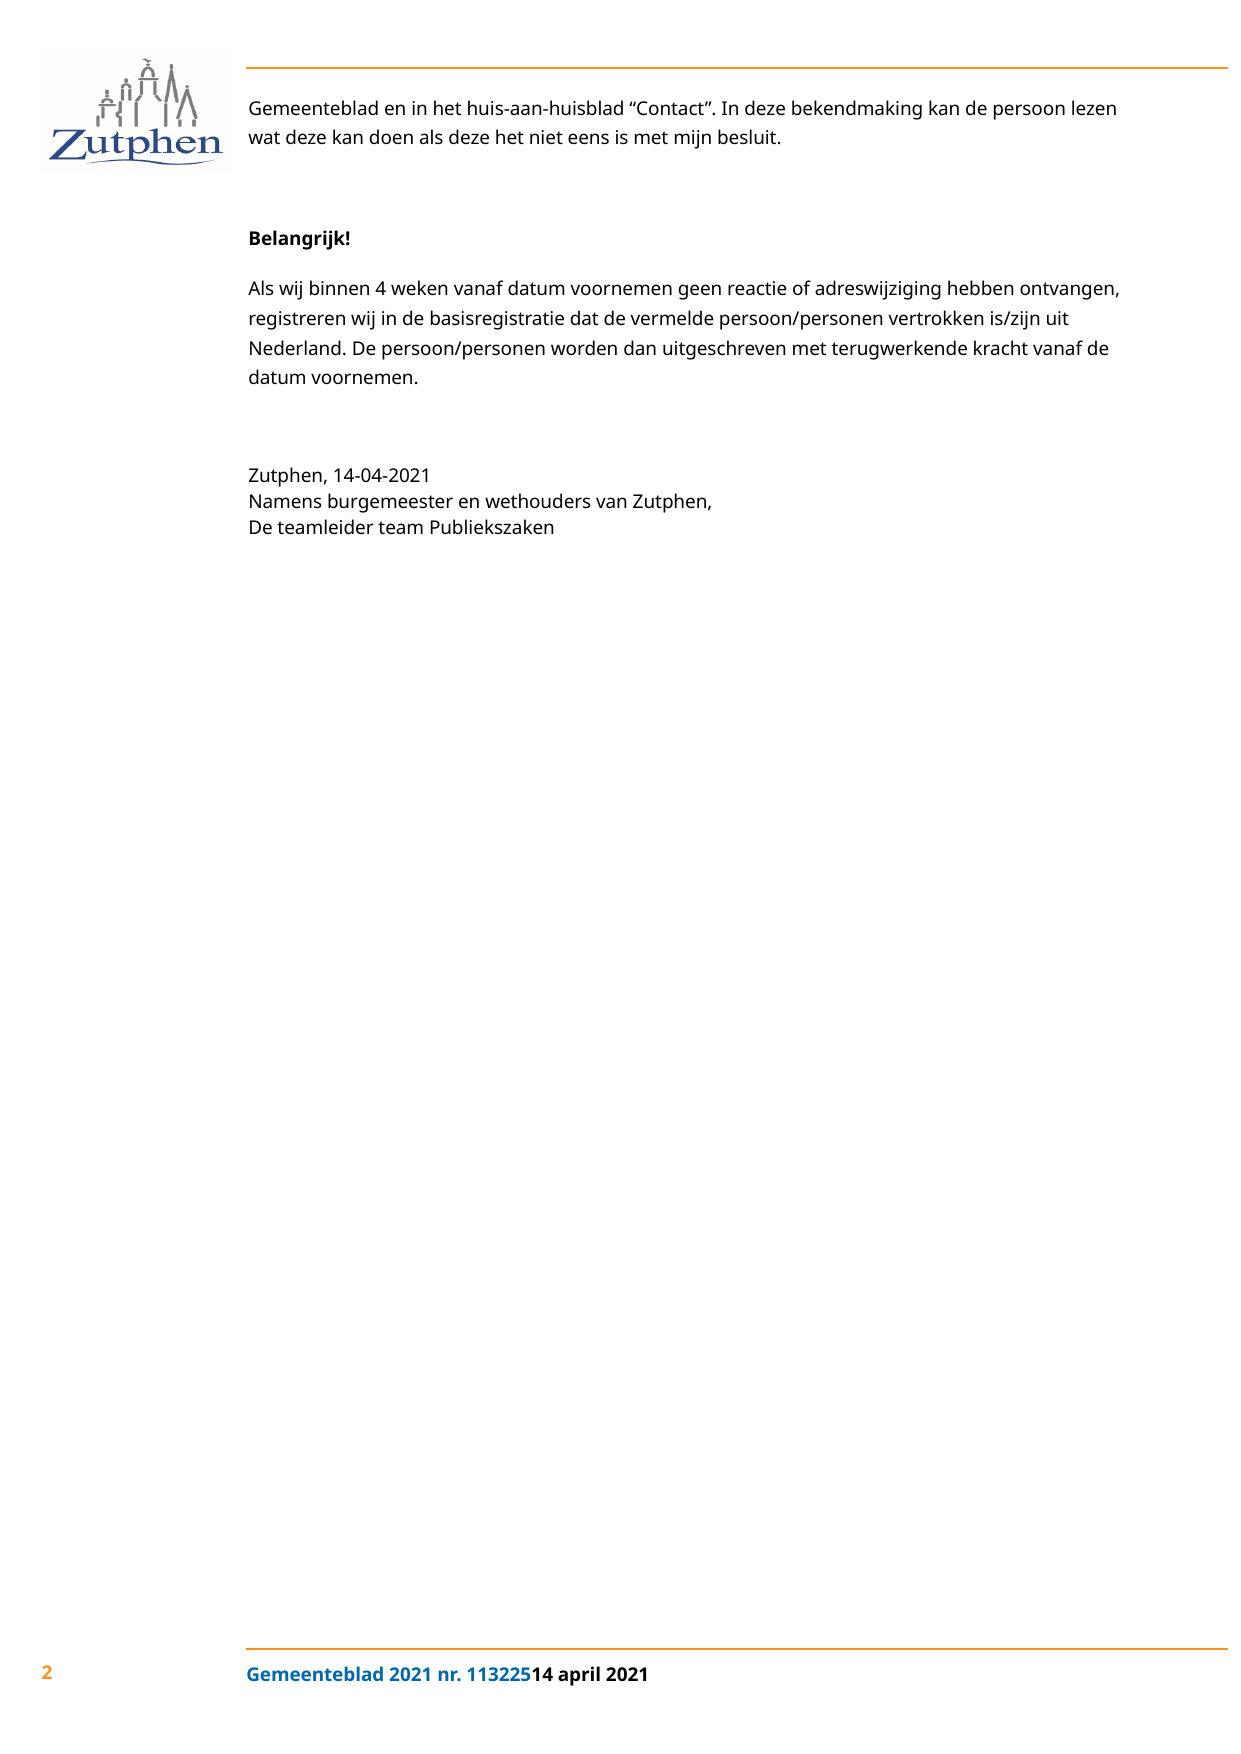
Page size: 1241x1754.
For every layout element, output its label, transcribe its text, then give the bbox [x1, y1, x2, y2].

picture [41, 47, 231, 172]
text De teamleider team Publiekszaken [248, 514, 1152, 540]
text Zutphen, 14-04-2021 [248, 463, 1152, 488]
text Gemeenteblad en in het huis-aan-huisblad “Contact”. In deze bekendmaking kan de persoon lezen wat deze kan doen als deze het niet eens is met mijn besluit. [248, 95, 1152, 150]
text Belangrijk! [248, 225, 1152, 251]
text Namens burgemeester en wethouders van Zutphen, [248, 488, 1152, 514]
text Als wij binnen 4 weken vanaf datum voornemen geen reactie of adreswijziging hebben ontvangen, registreren wij in de basisregistratie dat de vermelde persoon/personen vertrokken is/zijn uit Nederland. De persoon/personen worden dan uitgeschreven met terugwerkende kracht vanaf de datum voornemen. [248, 276, 1152, 390]
